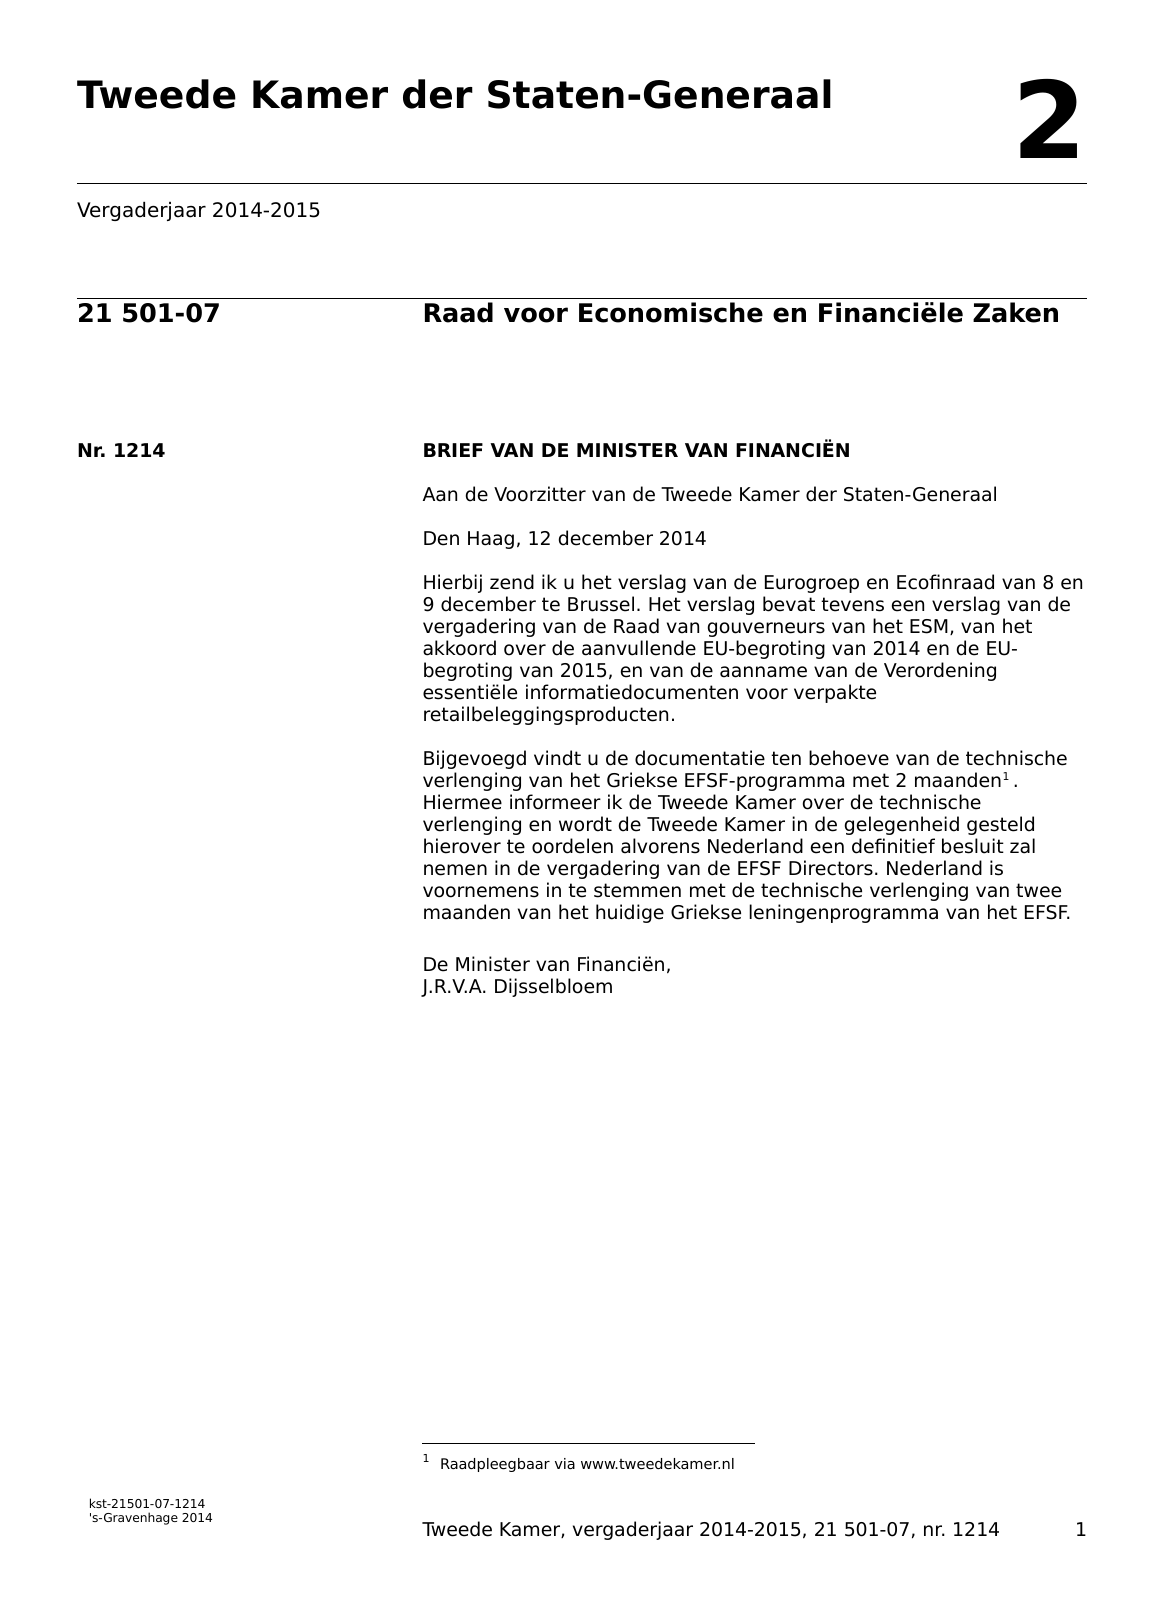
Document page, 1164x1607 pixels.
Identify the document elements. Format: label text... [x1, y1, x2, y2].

text Hierbij zend ik u het verslag van de Eurogroep en Ecofinraad van 8 en 9 december te Brussel. Het verslag bevat tevens een verslag van de vergadering van de Raad van gouverneurs van het ESM, van het akkoord over de aanvullende EU-begroting van 2014 en de EU-begroting van 2015, en van de aanname van de Verordening essentiële informatiedocumenten voor verpakte retailbeleggingsproducten. [422, 572, 1087, 726]
subtitle Nr. 1214 BRIEF VAN DE MINISTER VAN FINANCIËN [77, 440, 1087, 462]
table_header Tweede Kamer der Staten-Generaal [77, 59, 886, 183]
subtitle 21 501-07 Raad voor Economische en Financiële Zaken [77, 299, 1087, 329]
text De Minister van Financiën, J.R.V.A. Dijsselbloem [422, 954, 1087, 998]
text Bijgevoegd vindt u de documentatie ten behoeve van de technische verlenging van het Griekse EFSF-programma met 2 maanden. Hiermee informeer ik de Tweede Kamer over de technische verlenging en wordt de Tweede Kamer in de gelegenheid gesteld hierover te oordelen alvorens Nederland een definitief besluit zal nemen in de vergadering van de EFSF Directors. Nederland is voornemens in te stemmen met de technische verlenging van twee maanden van het huidige Griekse leningenprogramma van het EFSF. [422, 748, 1087, 924]
table_header 2 [886, 59, 1087, 183]
table_cell Vergaderjaar 2014-2015 [77, 184, 1087, 298]
text 's-Gravenhage 2014 [88, 1511, 323, 1525]
text kst-21501-07-1214 [88, 1497, 323, 1511]
text Raadpleegbaar via www.tweedekamer.nl [422, 1452, 1087, 1474]
text Aan de Voorzitter van de Tweede Kamer der Staten-Generaal [422, 484, 1087, 506]
text Den Haag, 12 december 2014 [422, 528, 1087, 550]
